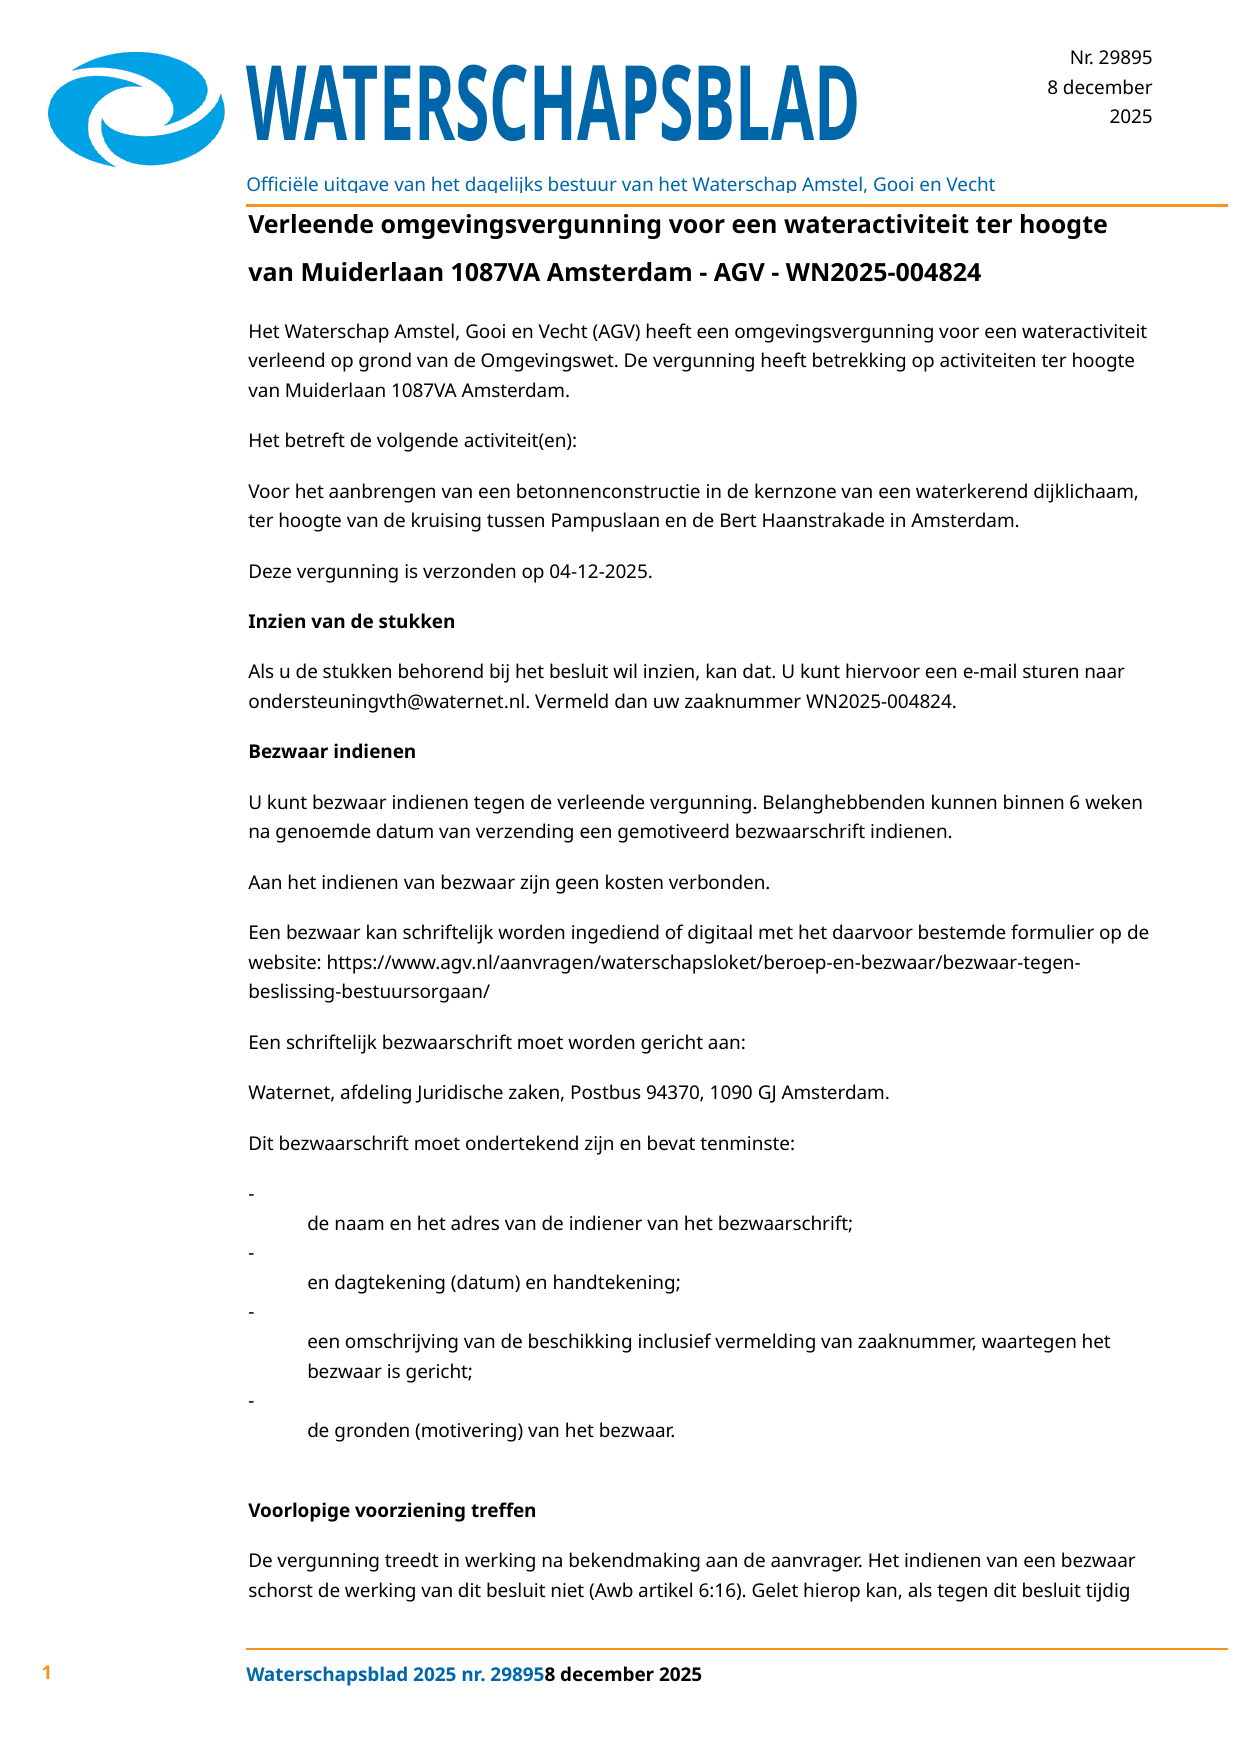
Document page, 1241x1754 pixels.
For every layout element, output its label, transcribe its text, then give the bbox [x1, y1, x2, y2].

text Waternet, afdeling Juridische zaken, Postbus 94370, 1090 GJ Amsterdam. [248, 1079, 1152, 1105]
text Het betreft de volgende activiteit(en): [248, 427, 1152, 453]
list de gronden (motivering) van het bezwaar. [248, 1417, 1152, 1443]
text Aan het indienen van bezwaar zijn geen kosten verbonden. [248, 869, 1152, 895]
text Bezwaar indienen [248, 739, 1152, 764]
text Dit bezwaarschrift moet ondertekend zijn en bevat tenminste: [248, 1130, 1152, 1156]
text Een schriftelijk bezwaarschrift moet worden gericht aan: [248, 1029, 1152, 1055]
text Verleende omgevingsvergunning voor een wateractiviteit ter hoogte van Muiderlaan 1087VA Amsterdam - AGV - WN2025-004824 [248, 207, 1152, 288]
list en dagtekening (datum) en handtekening; [248, 1269, 1152, 1295]
text Een bezwaar kan schriftelijk worden ingediend of digitaal met het daarvoor bestemde formulier op de website: https://www.agv.nl/aanvragen/waterschapsloket/beroep-en-bezwaar/bezwaar-tegen-beslissing-bestuursorgaan/ [248, 919, 1152, 1004]
list een omschrijving van de beschikking inclusief vermelding van zaaknummer, waartegen het bezwaar is gericht; [248, 1328, 1152, 1384]
text Voorlopige voorziening treffen [248, 1497, 1152, 1523]
text Deze vergunning is verzonden op 04-12-2025. [248, 558, 1152, 584]
text Het Waterschap Amstel, Gooi en Vecht (AGV) heeft een omgevingsvergunning voor een wateractiviteit verleend op grond van de Omgevingswet. De vergunning heeft betrekking op activiteiten ter hoogte van Muiderlaan 1087VA Amsterdam. [248, 318, 1152, 403]
text Voor het aanbrengen van een betonnenconstructie in de kernzone van een waterkerend dijklichaam, ter hoogte van de kruising tussen Pampuslaan en de Bert Haanstrakade in Amsterdam. [248, 478, 1152, 533]
text Als u de stukken behorend bij het besluit wil inzien, kan dat. U kunt hiervoor een e-mail sturen naar ondersteuningvth@waternet.nl. Vermeld dan uw zaaknummer WN2025-004824. [248, 659, 1152, 714]
text Inzien van de stukken [248, 608, 1152, 634]
text U kunt bezwaar indienen tegen de verleende vergunning. Belanghebbenden kunnen binnen 6 weken na genoemde datum van verzending een gemotiveerd bezwaarschrift indienen. [248, 789, 1152, 844]
list de naam en het adres van de indiener van het bezwaarschrift; [248, 1210, 1152, 1236]
picture [41, 47, 231, 172]
text De vergunning treedt in werking na bekendmaking aan de aanvrager. Het indienen van een bezwaar schorst de werking van dit besluit niet (Awb artikel 6:16). Gelet hierop kan, als tegen dit besluit tijdig [248, 1547, 1152, 1603]
